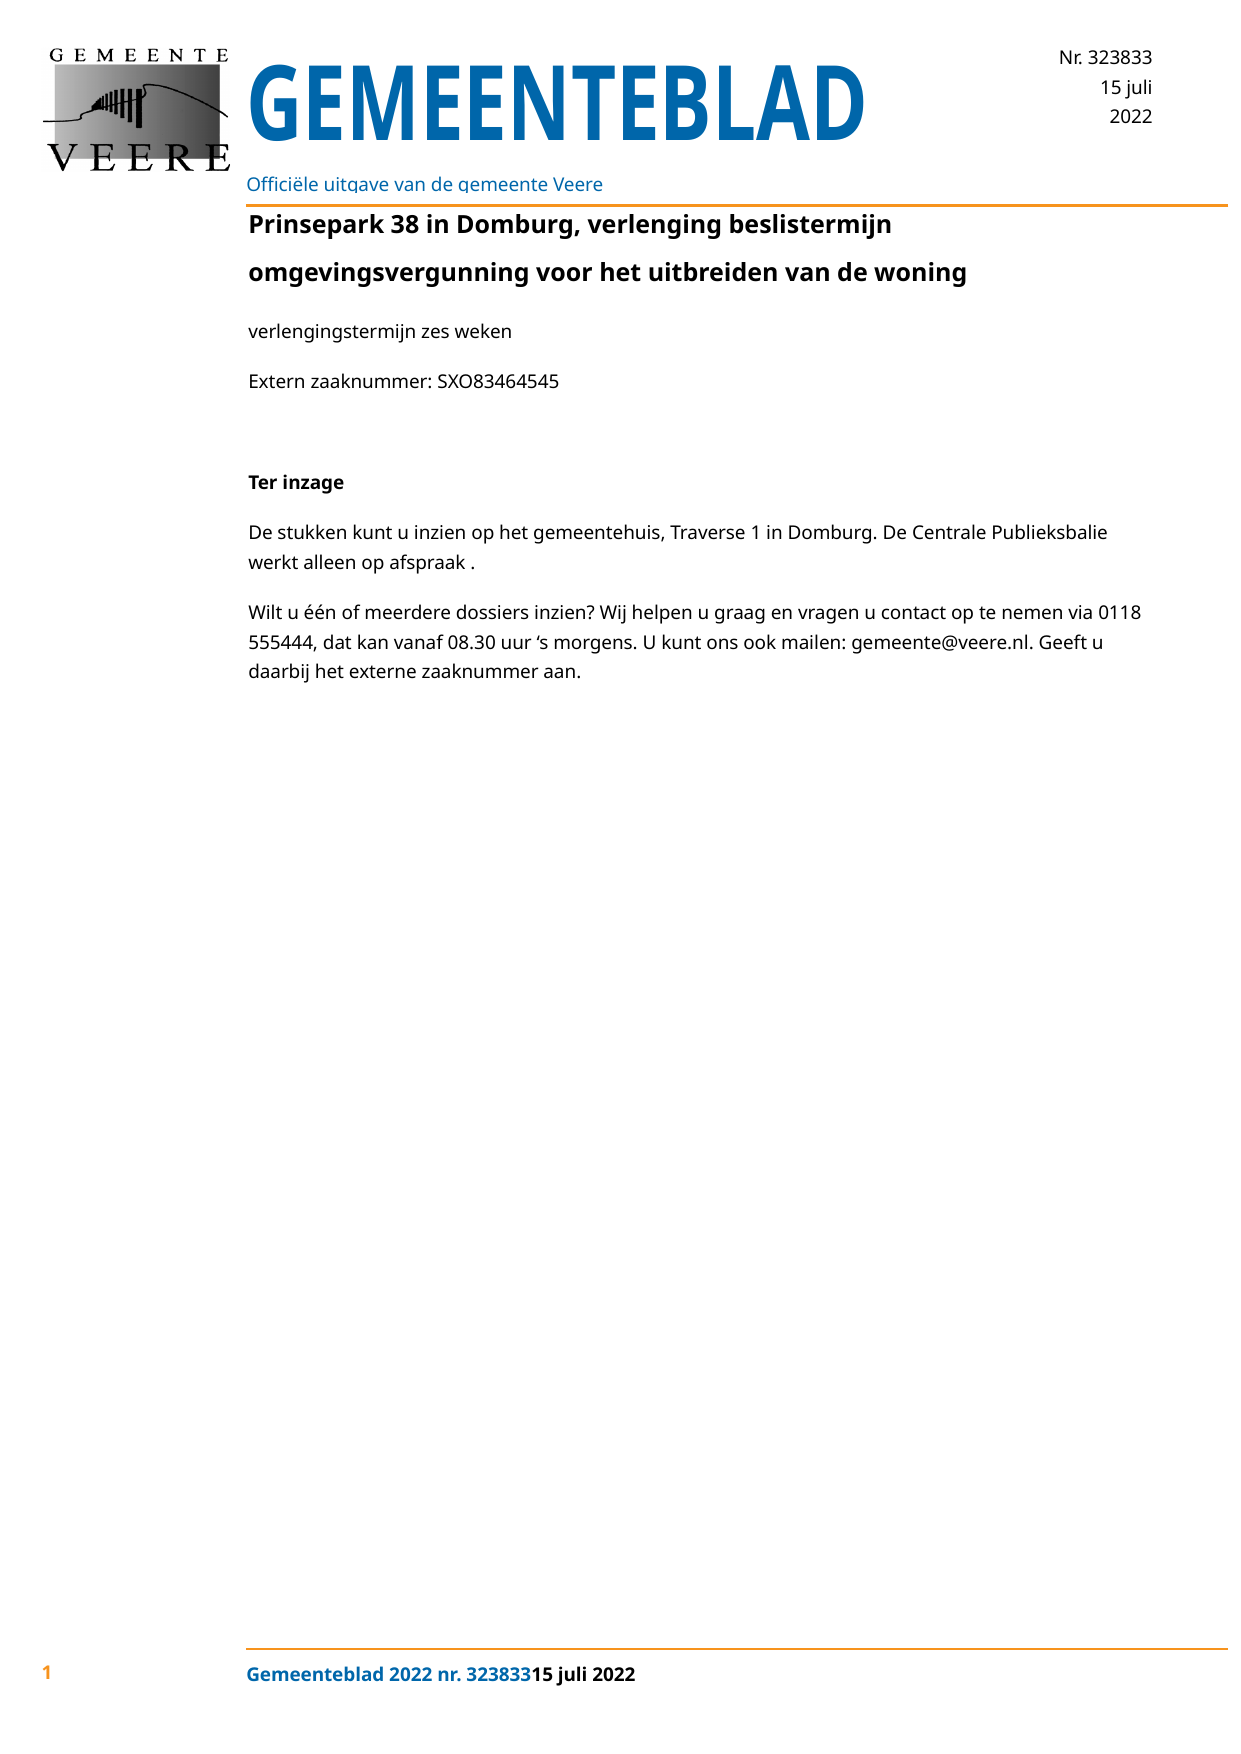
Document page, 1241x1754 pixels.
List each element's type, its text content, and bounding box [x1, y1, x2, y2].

text Prinsepark 38 in Domburg, verlenging beslistermijn omgevingsvergunning voor het uitbreiden van de woning [248, 207, 1152, 288]
text Ter inzage [248, 469, 1152, 495]
text Extern zaaknummer: SXO83464545 [248, 368, 1152, 394]
text De stukken kunt u inzien op het gemeentehuis, Traverse 1 in Domburg. De Centrale Publieksbalie werkt alleen op afspraak . [248, 519, 1152, 575]
text verlengingstermijn zes weken [248, 318, 1152, 344]
text Wilt u één of meerdere dossiers inzien? Wij helpen u graag en vragen u contact op te nemen via 0118 555444, dat kan vanaf 08.30 uur ‘s morgens. U kunt ons ook mailen: gemeente@veere.nl. Geeft u daarbij het externe zaaknummer aan. [248, 599, 1152, 684]
picture [41, 47, 231, 172]
